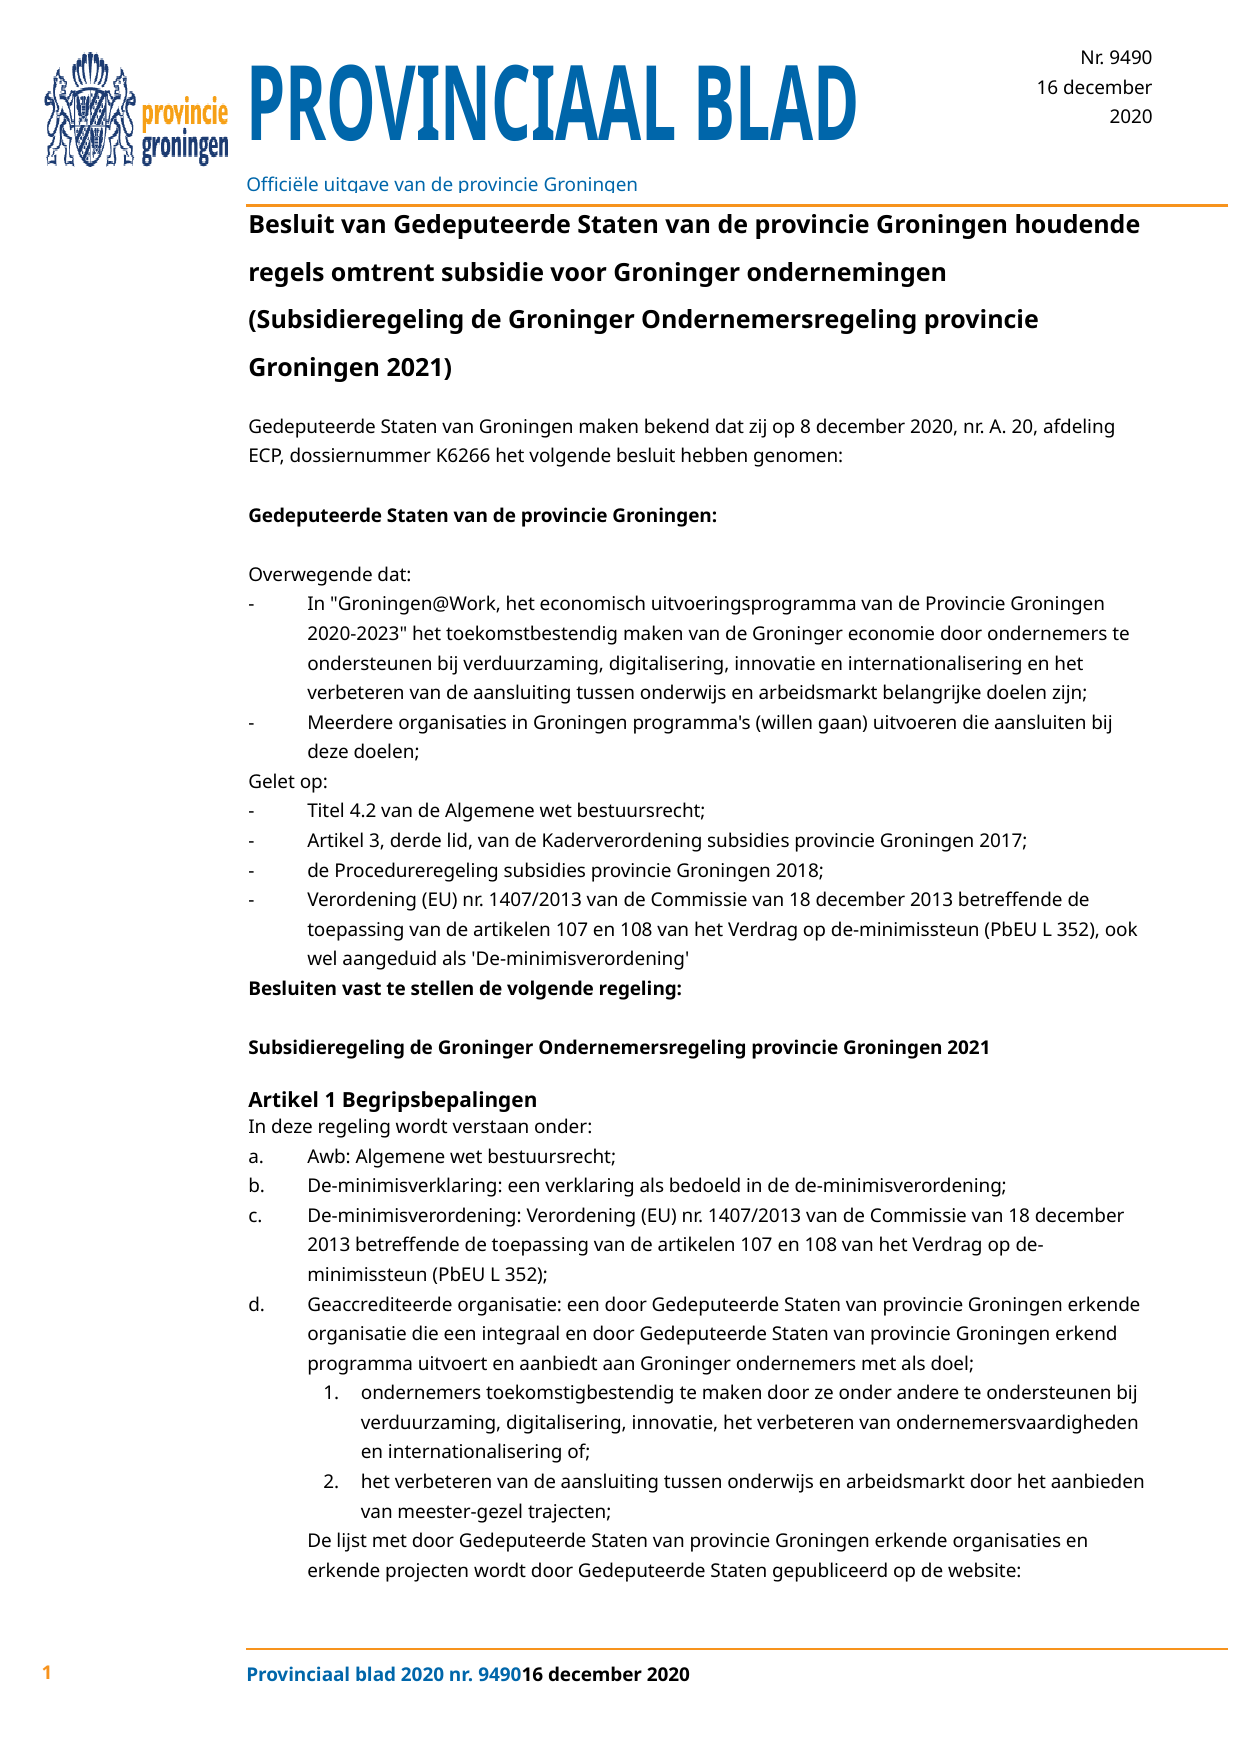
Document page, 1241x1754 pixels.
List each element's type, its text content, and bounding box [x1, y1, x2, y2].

list Verordening (EU) nr. 1407/2013 van de Commissie van 18 december 2013 betreffende de toepassing van de artikelen 107 en 108 van het Verdrag op de-minimissteun (PbEU L 352), ook wel aangeduid als 'De-minimisverordening' [248, 886, 1152, 971]
list Geaccrediteerde organisatie: een door Gedeputeerde Staten van provincie Groningen erkende organisatie die een integraal en door Gedeputeerde Staten van provincie Groningen erkend programma uitvoert en aanbiedt aan Groninger ondernemers met als doel; [248, 1291, 1152, 1376]
list De-minimisverordening: Verordening (EU) nr. 1407/2013 van de Commissie van 18 december 2013 betreffende de toepassing van de artikelen 107 en 108 van het Verdrag op de-minimissteun (PbEU L 352); [248, 1202, 1152, 1287]
list Awb: Algemene wet bestuursrecht; [248, 1143, 1152, 1168]
picture [41, 47, 231, 172]
text Gedeputeerde Staten van de provincie Groningen: [248, 502, 1152, 528]
list Artikel 3, derde lid, van de Kaderverordening subsidies provincie Groningen 2017; [248, 827, 1152, 853]
text Overwegende dat: [248, 561, 1152, 587]
list De lijst met door Gedeputeerde Staten van provincie Groningen erkende organisaties en erkende projecten wordt door Gedeputeerde Staten gepubliceerd op de website: [248, 1527, 1152, 1583]
list ondernemers toekomstigbestendig te maken door ze onder andere te ondersteunen bij verduurzaming, digitalisering, innovatie, het verbeteren van ondernemersvaardigheden en internationalisering of; [323, 1379, 1152, 1464]
text Subsidieregeling de Groninger Ondernemersregeling provincie Groningen 2021 [248, 1034, 1152, 1060]
list Meerdere organisaties in Groningen programma's (willen gaan) uitvoeren die aansluiten bij deze doelen; [248, 709, 1152, 764]
text Gedeputeerde Staten van Groningen maken bekend dat zij op 8 december 2020, nr. A. 20, afdeling ECP, dossiernummer K6266 het volgende besluit hebben genomen: [248, 413, 1152, 468]
text Artikel 1 Begripsbepalingen [248, 1085, 1152, 1113]
text Gelet op: [248, 768, 1152, 794]
list de Procedureregeling subsidies provincie Groningen 2018; [248, 857, 1152, 883]
list De-minimisverklaring: een verklaring als bedoeld in de de-minimisverordening; [248, 1172, 1152, 1198]
text Besluit van Gedeputeerde Staten van de provincie Groningen houdende regels omtrent subsidie voor Groninger ondernemingen (Subsidieregeling de Groninger Ondernemersregeling provincie Groningen 2021) [248, 207, 1152, 384]
list het verbeteren van de aansluiting tussen onderwijs en arbeidsmarkt door het aanbieden van meester-gezel trajecten; [323, 1468, 1152, 1523]
text Besluiten vast te stellen de volgende regeling: [248, 975, 1152, 1001]
list Titel 4.2 van de Algemene wet bestuursrecht; [248, 798, 1152, 823]
text In deze regeling wordt verstaan onder: [248, 1113, 1152, 1139]
list In "Groningen@Work, het economisch uitvoeringsprogramma van de Provincie Groningen 2020-2023" het toekomstbestendig maken van de Groninger economie door ondernemers te ondersteunen bij verduurzaming, digitalisering, innovatie en internationalisering en het verbeteren van de aansluiting tussen onderwijs en arbeidsmarkt belangrijke doelen zijn; [248, 591, 1152, 705]
